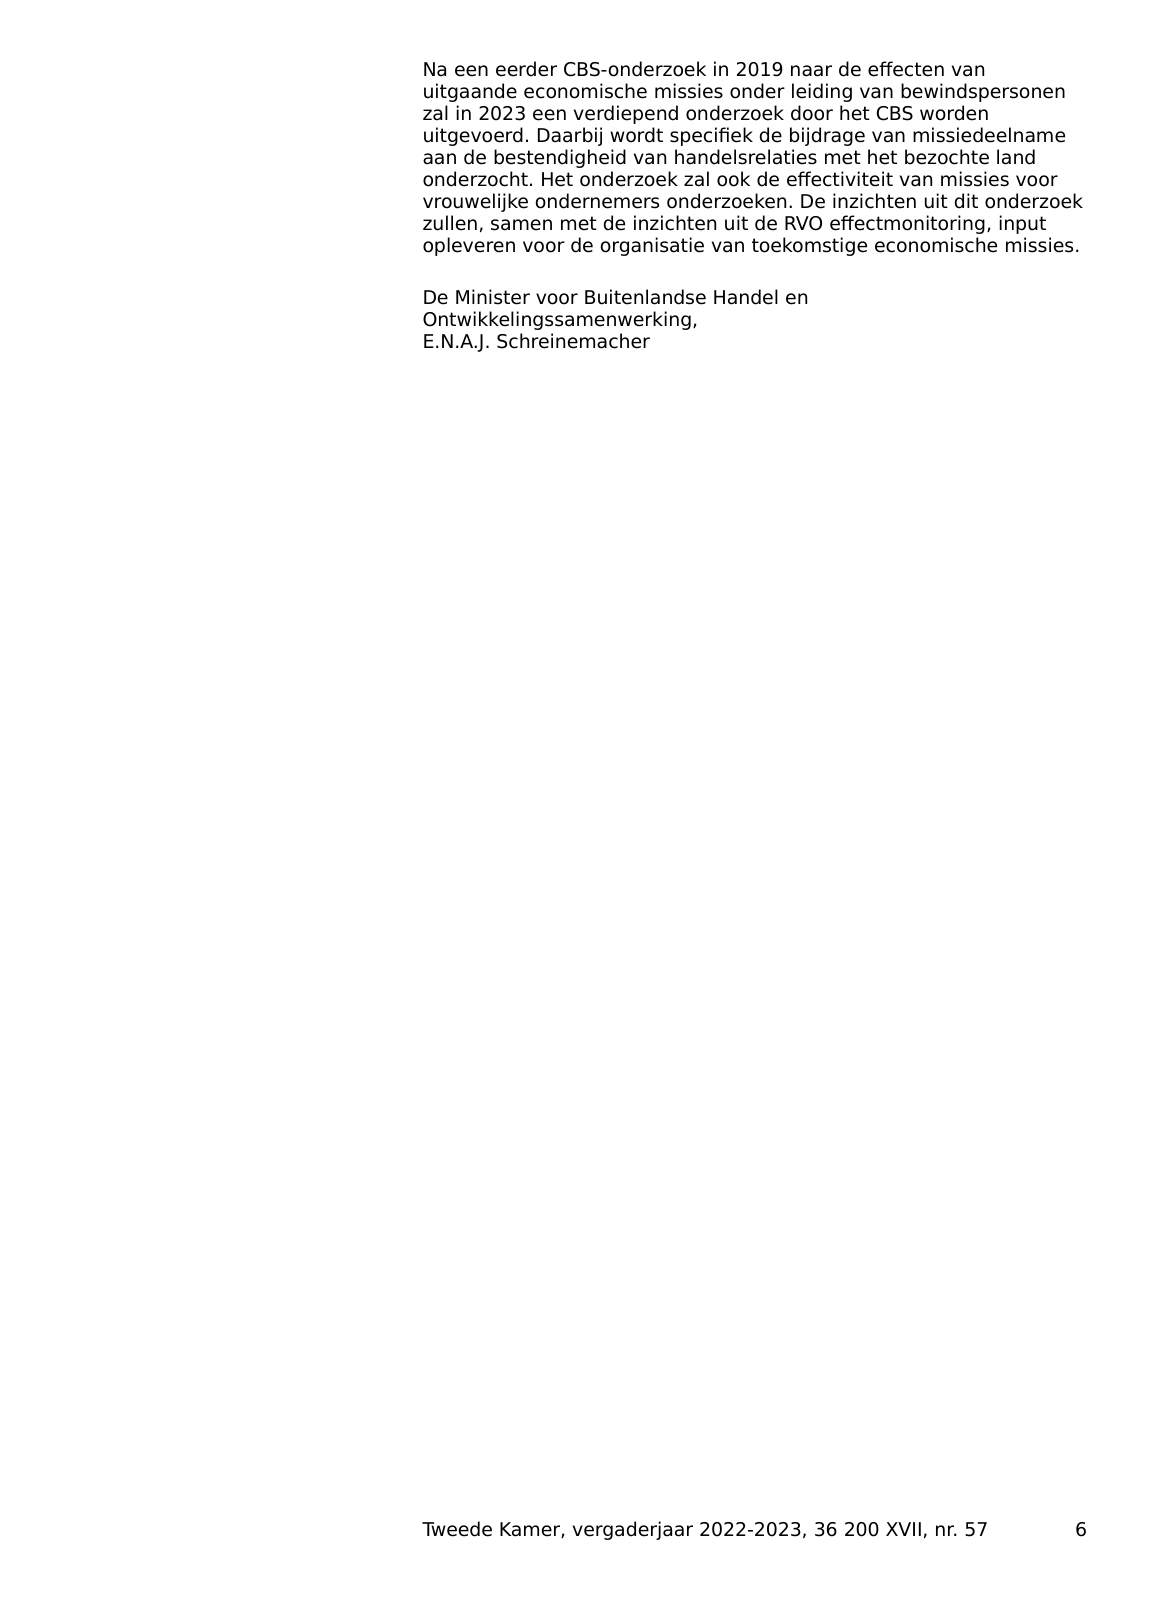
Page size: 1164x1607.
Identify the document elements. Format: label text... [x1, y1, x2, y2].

text Na een eerder CBS-onderzoek in 2019 naar de effecten van uitgaande economische missies onder leiding van bewindspersonen zal in 2023 een verdiepend onderzoek door het CBS worden uitgevoerd. Daarbij wordt specifiek de bijdrage van missiedeelname aan de bestendigheid van handelsrelaties met het bezochte land onderzocht. Het onderzoek zal ook de effectiviteit van missies voor vrouwelijke ondernemers onderzoeken. De inzichten uit dit onderzoek zullen, samen met de inzichten uit de RVO effectmonitoring, input opleveren voor de organisatie van toekomstige economische missies. [422, 59, 1087, 257]
text De Minister voor Buitenlandse Handel en Ontwikkelingssamenwerking, E.N.A.J. Schreinemacher [422, 287, 1087, 353]
